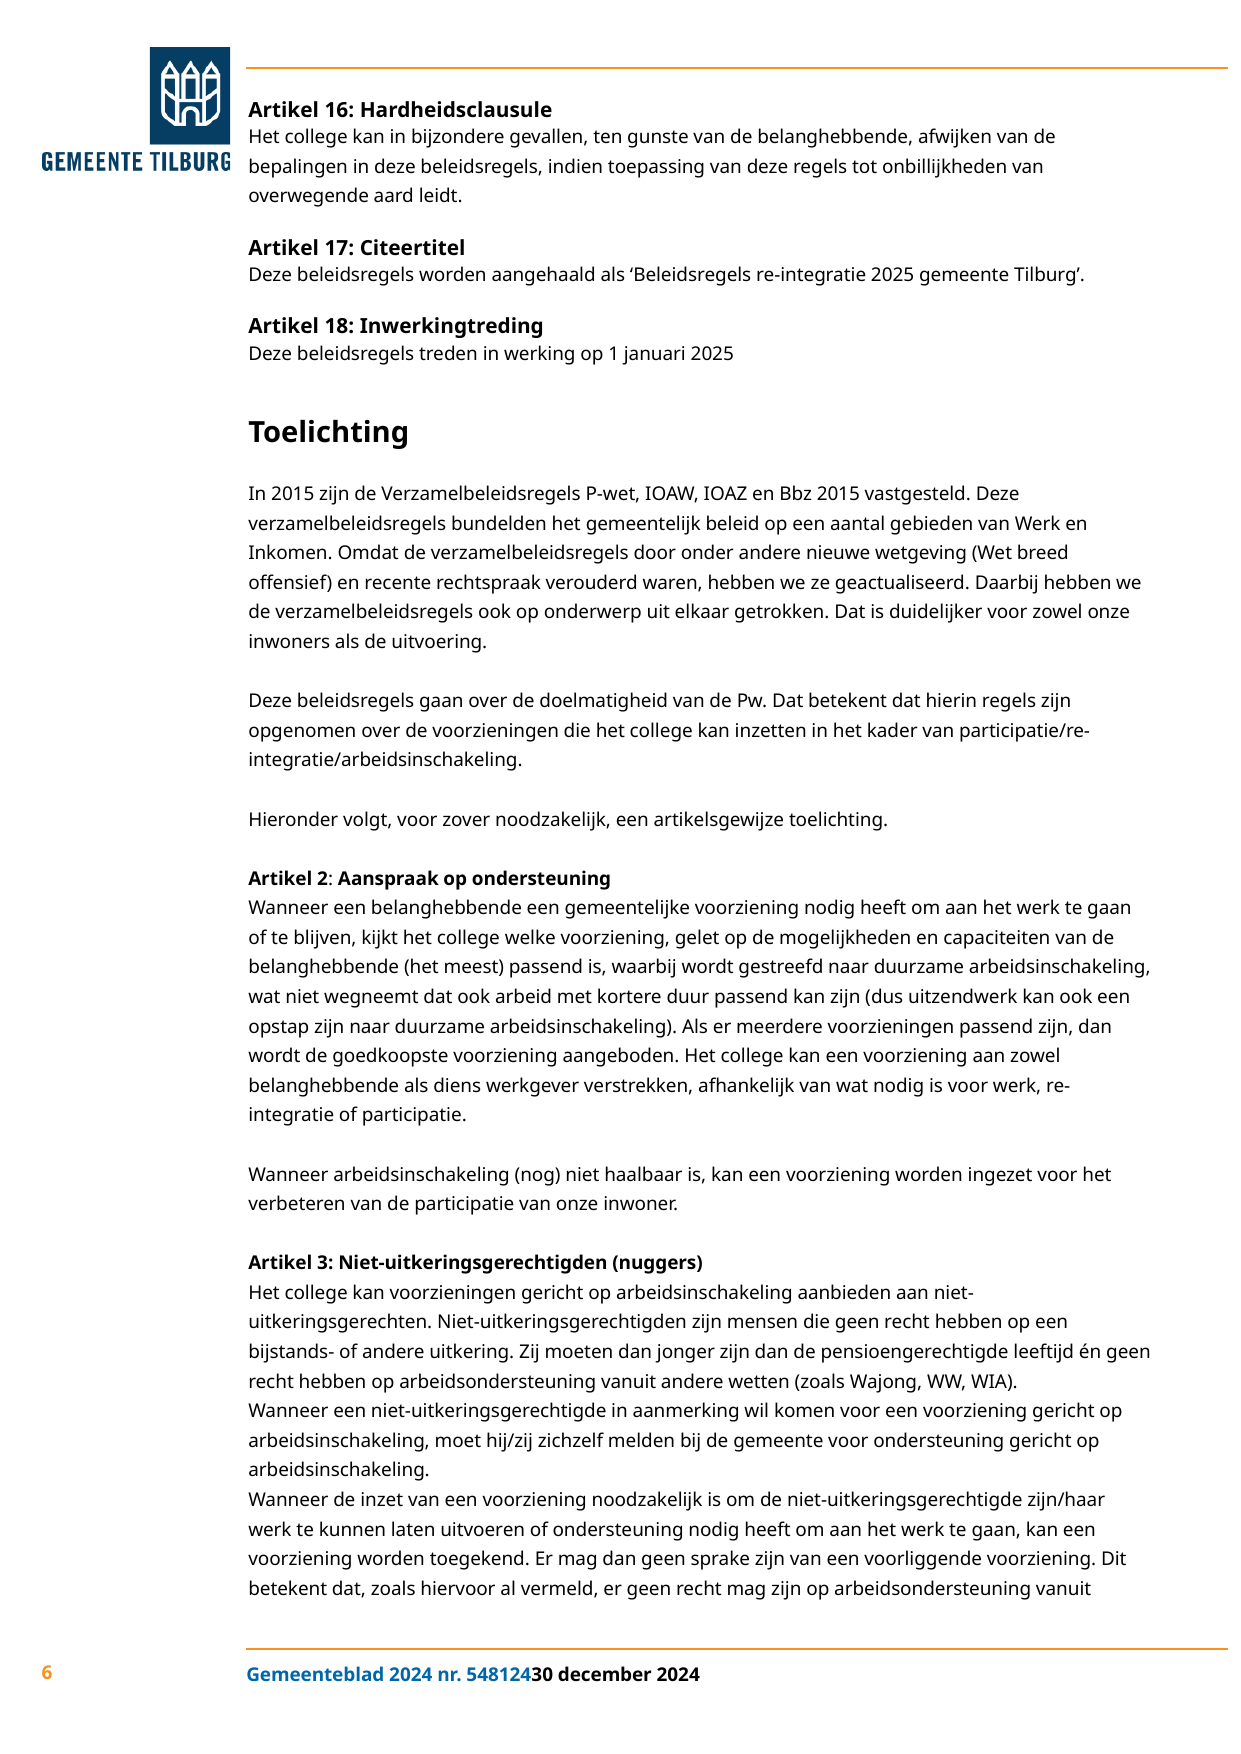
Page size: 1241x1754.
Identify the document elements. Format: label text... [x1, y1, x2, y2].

text Artikel 18: Inwerkingtreding [248, 312, 1152, 340]
text Wanneer een belanghebbende een gemeentelijke voorziening nodig heeft om aan het werk te gaan of te blijven, kijkt het college welke voorziening, gelet op de mogelijkheden en capaciteiten van de belanghebbende (het meest) passend is, waarbij wordt gestreefd naar duurzame arbeidsinschakeling, wat niet wegneemt dat ook arbeid met kortere duur passend kan zijn (dus uitzendwerk kan ook een opstap zijn naar duurzame arbeidsinschakeling). Als er meerdere voorzieningen passend zijn, dan wordt de goedkoopste voorziening aangeboden. Het college kan een voorziening aan zowel belanghebbende als diens werkgever verstrekken, afhankelijk van wat nodig is voor werk, re-integratie of participatie. [248, 894, 1152, 1127]
text Wanneer de inzet van een voorziening noodzakelijk is om de niet-uitkeringsgerechtigde zijn/haar werk te kunnen laten uitvoeren of ondersteuning nodig heeft om aan het werk te gaan, kan een voorziening worden toegekend. Er mag dan geen sprake zijn van een voorliggende voorziening. Dit betekent dat, zoals hiervoor al vermeld, er geen recht mag zijn op arbeidsondersteuning vanuit [248, 1486, 1152, 1601]
text Artikel 2: Aanspraak op ondersteuning [248, 865, 1152, 891]
text Artikel 17: Citeertitel [248, 233, 1152, 261]
text Artikel 16: Hardheidsclausule [248, 95, 1152, 123]
text Deze beleidsregels worden aangehaald als ‘Beleidsregels re-integratie 2025 gemeente Tilburg’. [248, 261, 1152, 287]
text Het college kan in bijzondere gevallen, ten gunste van de belanghebbende, afwijken van de bepalingen in deze beleidsregels, indien toepassing van deze regels tot onbillijkheden van overwegende aard leidt. [248, 123, 1152, 208]
text Toelichting [248, 411, 1152, 451]
text Deze beleidsregels gaan over de doelmatigheid van de Pw. Dat betekent dat hierin regels zijn opgenomen over de voorzieningen die het college kan inzetten in het kader van participatie/re-integratie/arbeidsinschakeling. [248, 687, 1152, 772]
text Wanneer een niet-uitkeringsgerechtigde in aanmerking wil komen voor een voorziening gericht op arbeidsinschakeling, moet hij/zij zichzelf melden bij de gemeente voor ondersteuning gericht op arbeidsinschakeling. [248, 1397, 1152, 1482]
picture [41, 47, 231, 172]
text Wanneer arbeidsinschakeling (nog) niet haalbaar is, kan een voorziening worden ingezet voor het verbeteren van de participatie van onze inwoner. [248, 1161, 1152, 1216]
text In 2015 zijn de Verzamelbeleidsregels P-wet, IOAW, IOAZ en Bbz 2015 vastgesteld. Deze verzamelbeleidsregels bundelden het gemeentelijk beleid op een aantal gebieden van Werk en Inkomen. Omdat de verzamelbeleidsregels door onder andere nieuwe wetgeving (Wet breed offensief) en recente rechtspraak verouderd waren, hebben we ze geactualiseerd. Daarbij hebben we de verzamelbeleidsregels ook op onderwerp uit elkaar getrokken. Dat is duidelijker voor zowel onze inwoners als de uitvoering. [248, 480, 1152, 654]
text Hieronder volgt, voor zover noodzakelijk, een artikelsgewijze toelichting. [248, 806, 1152, 831]
text Deze beleidsregels treden in werking op 1 januari 2025 [248, 340, 1152, 366]
text Artikel 3: Niet-uitkeringsgerechtigden (nuggers) [248, 1249, 1152, 1275]
text Het college kan voorzieningen gericht op arbeidsinschakeling aanbieden aan niet-uitkeringsgerechten. Niet-uitkeringsgerechtigden zijn mensen die geen recht hebben op een bijstands- of andere uitkering. Zij moeten dan jonger zijn dan de pensioengerechtigde leeftijd én geen recht hebben op arbeidsondersteuning vanuit andere wetten (zoals Wajong, WW, WIA). [248, 1279, 1152, 1393]
